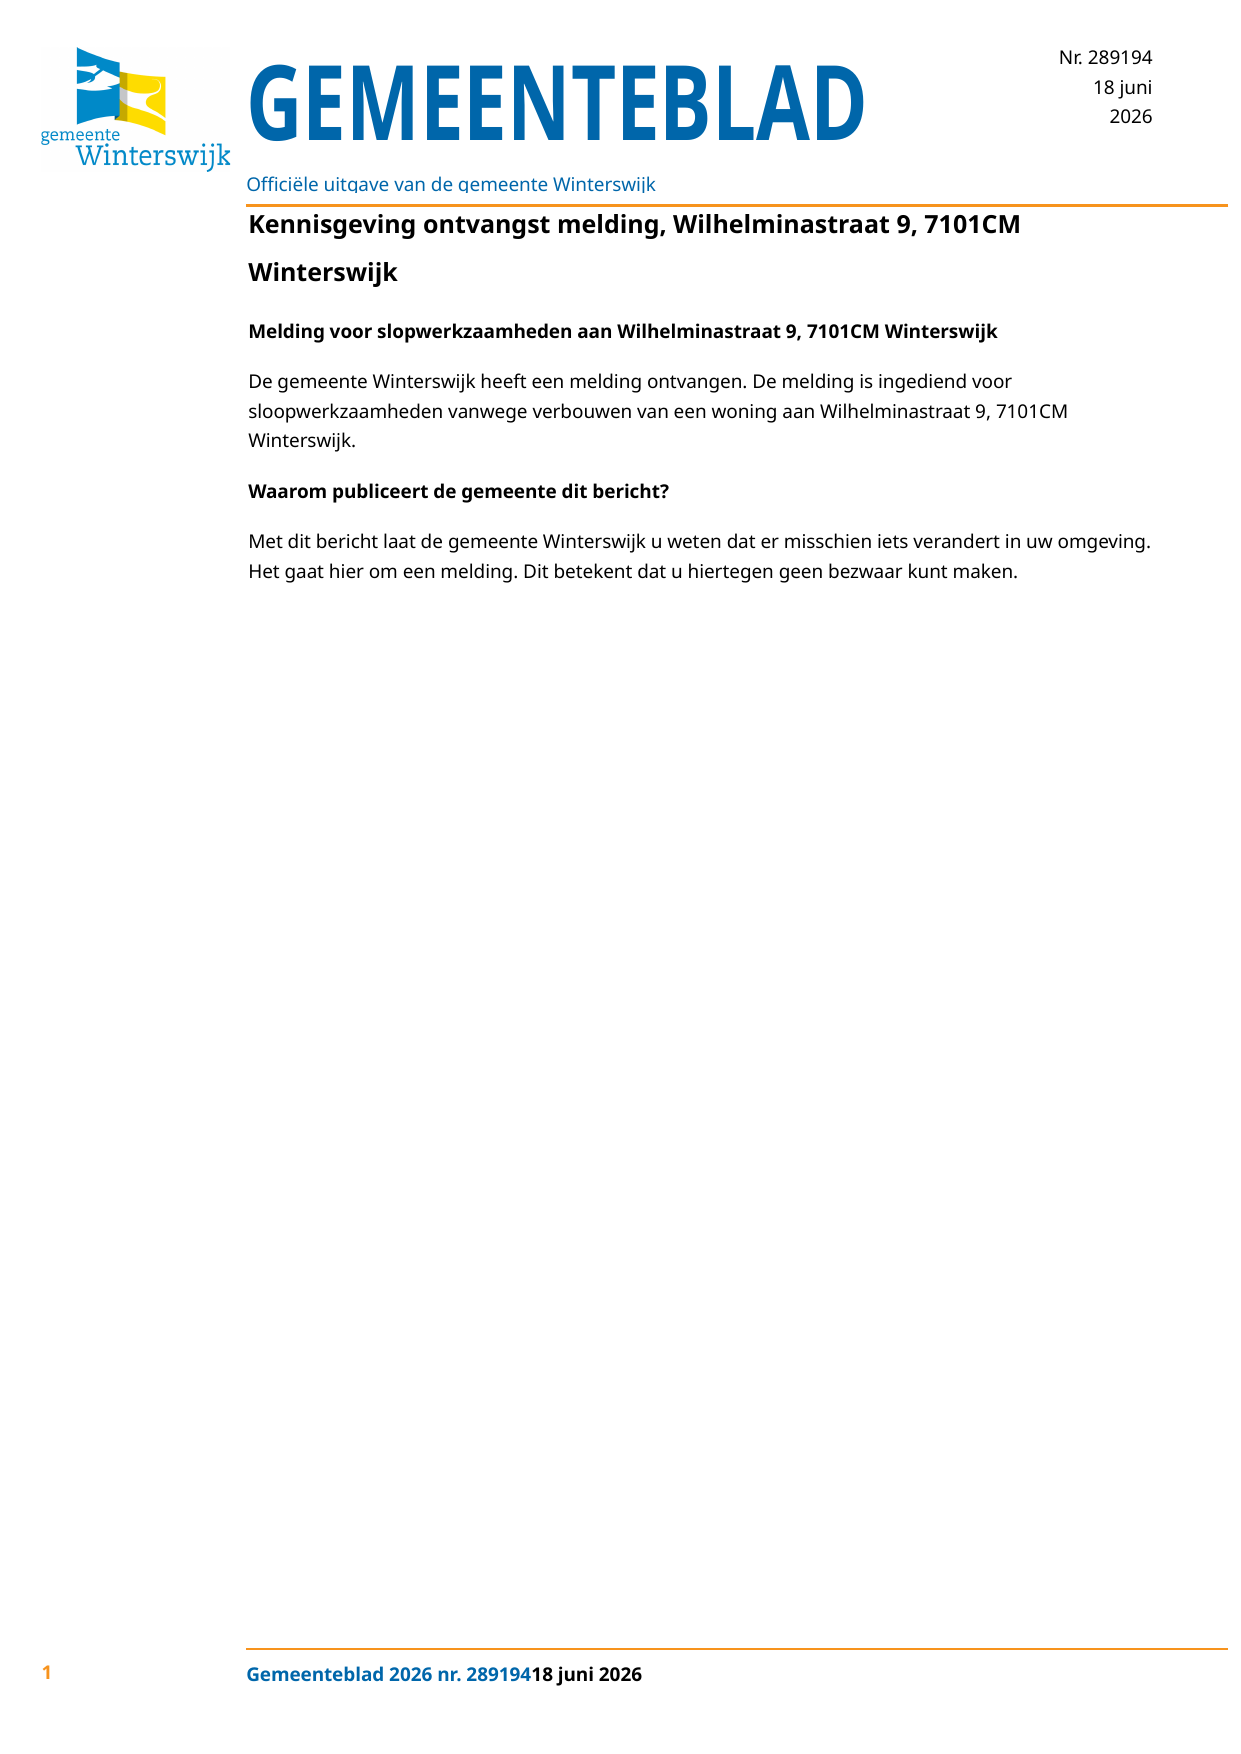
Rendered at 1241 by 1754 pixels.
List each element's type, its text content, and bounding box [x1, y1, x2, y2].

picture [225, 153, 231, 162]
text De gemeente Winterswijk heeft een melding ontvangen. De melding is ingediend voor sloopwerkzaamheden vanwege verbouwen van een woning aan Wilhelminastraat 9, 7101CM Winterswijk. [248, 368, 1152, 453]
text Met dit bericht laat de gemeente Winterswijk u weten dat er misschien iets verandert in uw omgeving. Het gaat hier om een melding. Dit betekent dat u hiertegen geen bezwaar kunt maken. [248, 528, 1152, 584]
text Melding voor slopwerkzaamheden aan Wilhelminastraat 9, 7101CM Winterswijk [248, 318, 1152, 344]
text Kennisgeving ontvangst melding, Wilhelminastraat 9, 7101CM Winterswijk [248, 207, 1152, 288]
picture [41, 47, 231, 172]
text Waarom publiceert de gemeente dit bericht? [248, 478, 1152, 504]
